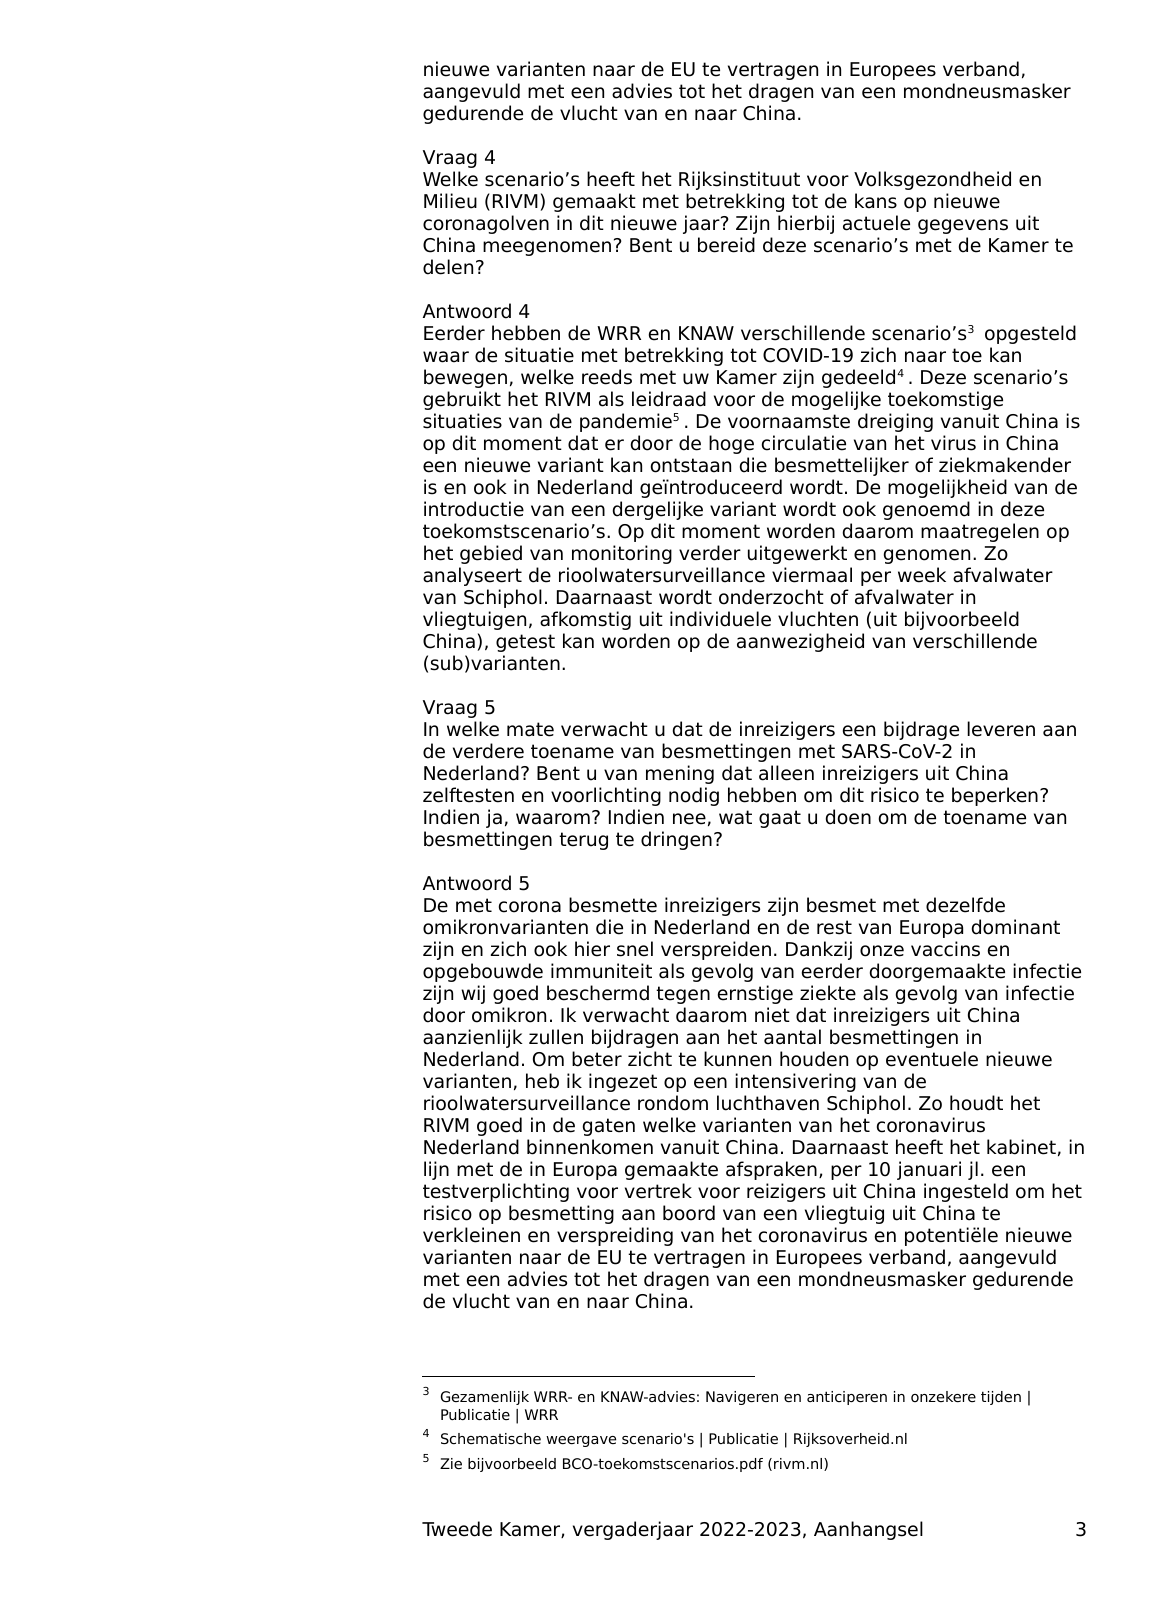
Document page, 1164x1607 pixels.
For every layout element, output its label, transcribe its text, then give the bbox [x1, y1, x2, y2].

text Zie bijvoorbeeld BCO-toekomstscenarios.pdf (rivm.nl) [422, 1452, 1087, 1474]
text Welke scenario’s heeft het Rijksinstituut voor Volksgezondheid en Milieu (RIVM) gemaakt met betrekking tot de kans op nieuwe coronagolven in dit nieuwe jaar? Zijn hierbij actuele gegevens uit China meegenomen? Bent u bereid deze scenario’s met de Kamer te delen? [422, 169, 1087, 279]
text Eerder hebben de WRR en KNAW verschillende scenario’s opgesteld waar de situatie met betrekking tot COVID-19 zich naar toe kan bewegen, welke reeds met uw Kamer zijn gedeeld. Deze scenario’s gebruikt het RIVM als leidraad voor de mogelijke toekomstige situaties van de pandemie. De voornaamste dreiging vanuit China is op dit moment dat er door de hoge circulatie van het virus in China een nieuwe variant kan ontstaan die besmettelijker of ziekmakender is en ook in Nederland geïntroduceerd wordt. De mogelijkheid van de introductie van een dergelijke variant wordt ook genoemd in deze toekomstscenario’s. Op dit moment worden daarom maatregelen op het gebied van monitoring verder uitgewerkt en genomen. Zo analyseert de rioolwatersurveillance viermaal per week afvalwater van Schiphol. Daarnaast wordt onderzocht of afvalwater in vliegtuigen, afkomstig uit individuele vluchten (uit bijvoorbeeld China), getest kan worden op de aanwezigheid van verschillende (sub)varianten. [422, 323, 1087, 675]
text Vraag 4 [422, 147, 1087, 169]
text Vraag 5 [422, 697, 1087, 719]
text Schematische weergave scenario's | Publicatie | Rijksoverheid.nl [422, 1427, 1087, 1449]
text Gezamenlijk WRR- en KNAW-advies: Navigeren en anticiperen in onzekere tijden | Publicatie | WRR [422, 1385, 1087, 1424]
text In welke mate verwacht u dat de inreizigers een bijdrage leveren aan de verdere toename van besmettingen met SARS-CoV-2 in Nederland? Bent u van mening dat alleen inreizigers uit China zelftesten en voorlichting nodig hebben om dit risico te beperken? Indien ja, waarom? Indien nee, wat gaat u doen om de toename van besmettingen terug te dringen? [422, 719, 1087, 851]
text Antwoord 4 [422, 301, 1087, 323]
text nieuwe varianten naar de EU te vertragen in Europees verband, aangevuld met een advies tot het dragen van een mondneusmasker gedurende de vlucht van en naar China. [422, 59, 1087, 125]
text Antwoord 5 [422, 873, 1087, 895]
text De met corona besmette inreizigers zijn besmet met dezelfde omikronvarianten die in Nederland en de rest van Europa dominant zijn en zich ook hier snel verspreiden. Dankzij onze vaccins en opgebouwde immuniteit als gevolg van eerder doorgemaakte infectie zijn wij goed beschermd tegen ernstige ziekte als gevolg van infectie door omikron. Ik verwacht daarom niet dat inreizigers uit China aanzienlijk zullen bijdragen aan het aantal besmettingen in Nederland. Om beter zicht te kunnen houden op eventuele nieuwe varianten, heb ik ingezet op een intensivering van de rioolwatersurveillance rondom luchthaven Schiphol. Zo houdt het RIVM goed in de gaten welke varianten van het coronavirus Nederland binnenkomen vanuit China. Daarnaast heeft het kabinet, in lijn met de in Europa gemaakte afspraken, per 10 januari jl. een testverplichting voor vertrek voor reizigers uit China ingesteld om het risico op besmetting aan boord van een vliegtuig uit China te verkleinen en verspreiding van het coronavirus en potentiële nieuwe varianten naar de EU te vertragen in Europees verband, aangevuld met een advies tot het dragen van een mondneusmasker gedurende de vlucht van en naar China. [422, 895, 1087, 1313]
